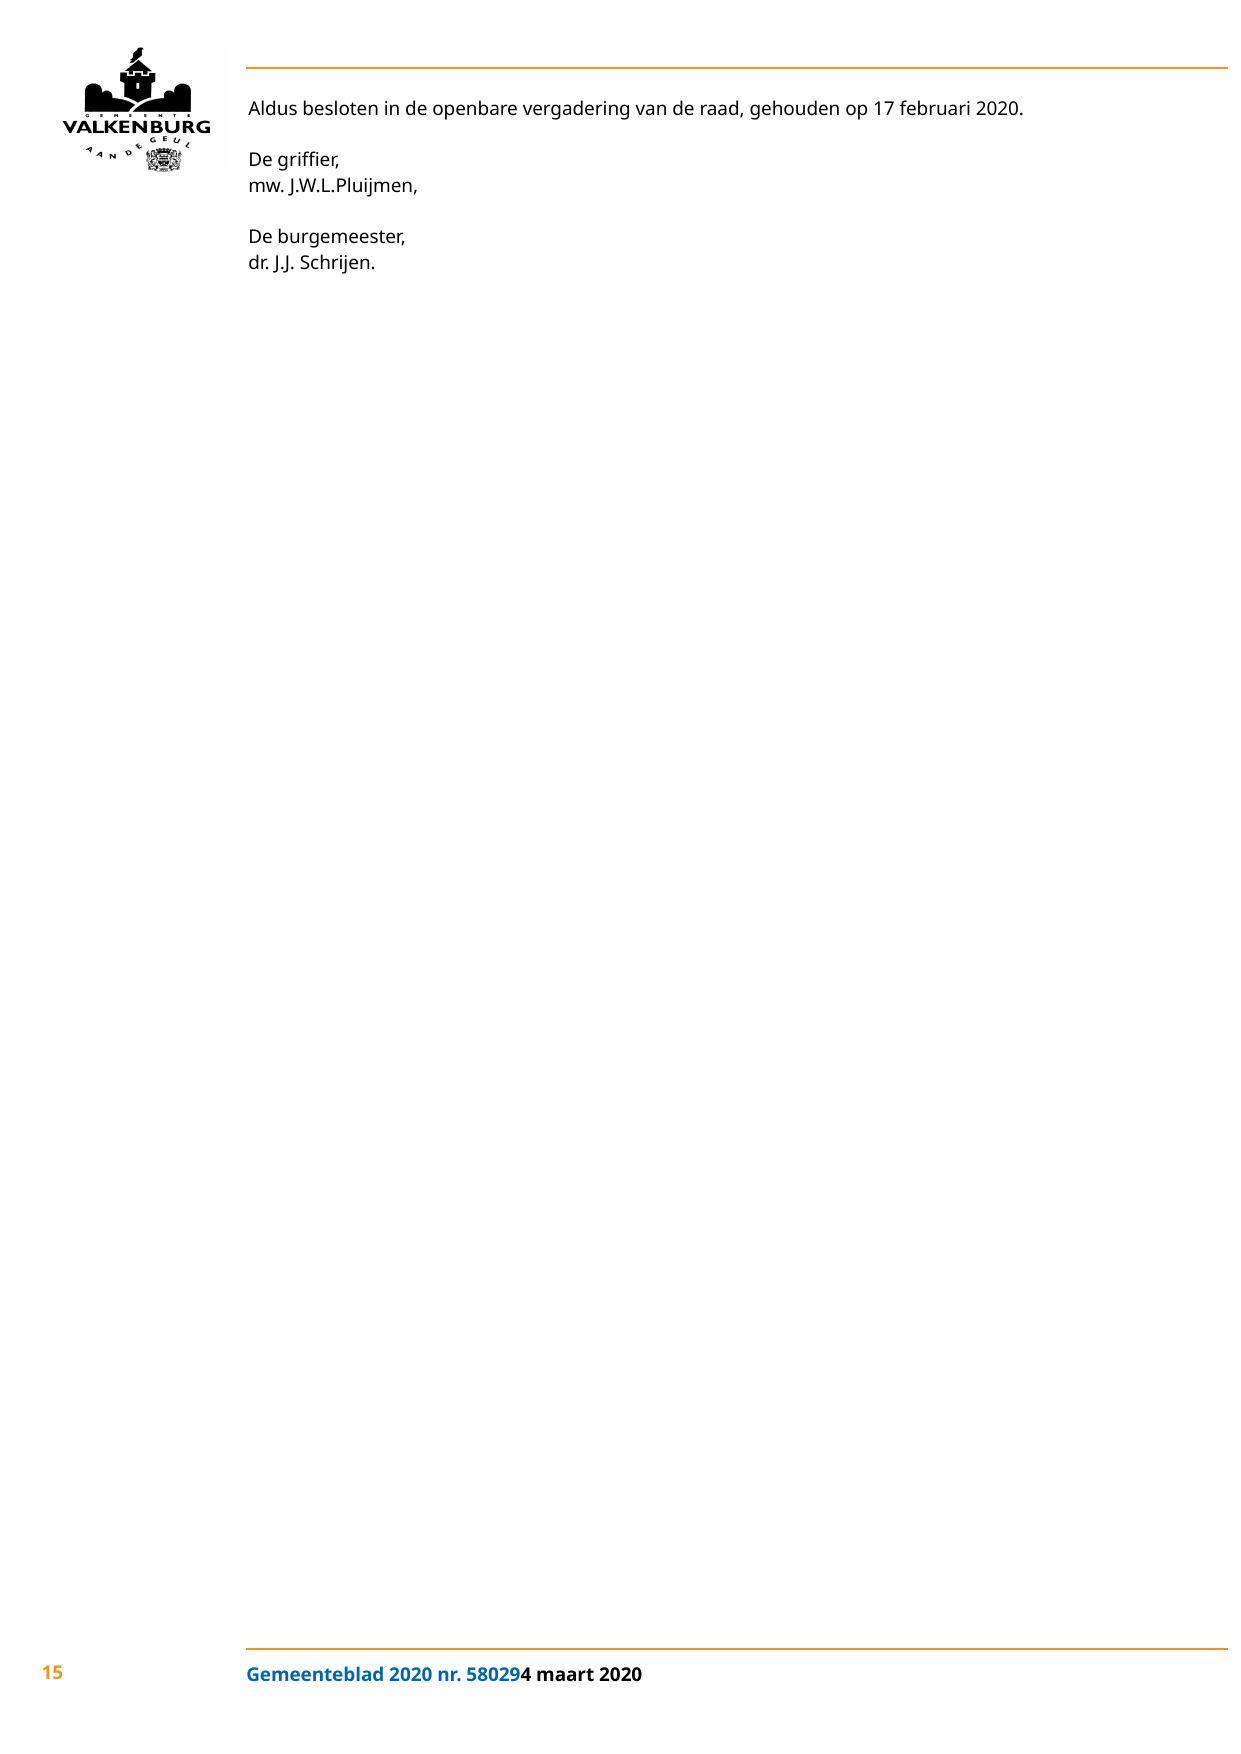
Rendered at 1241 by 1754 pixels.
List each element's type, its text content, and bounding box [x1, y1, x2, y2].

text Aldus besloten in de openbare vergadering van de raad, gehouden op 17 februari 2020. [248, 95, 1152, 121]
text mw. J.W.L.Pluijmen, [248, 172, 1152, 198]
text De griffier, [248, 146, 1152, 172]
picture [41, 47, 231, 172]
text dr. J.J. Schrijen. [248, 249, 1152, 275]
text De burgemeester, [248, 223, 1152, 249]
